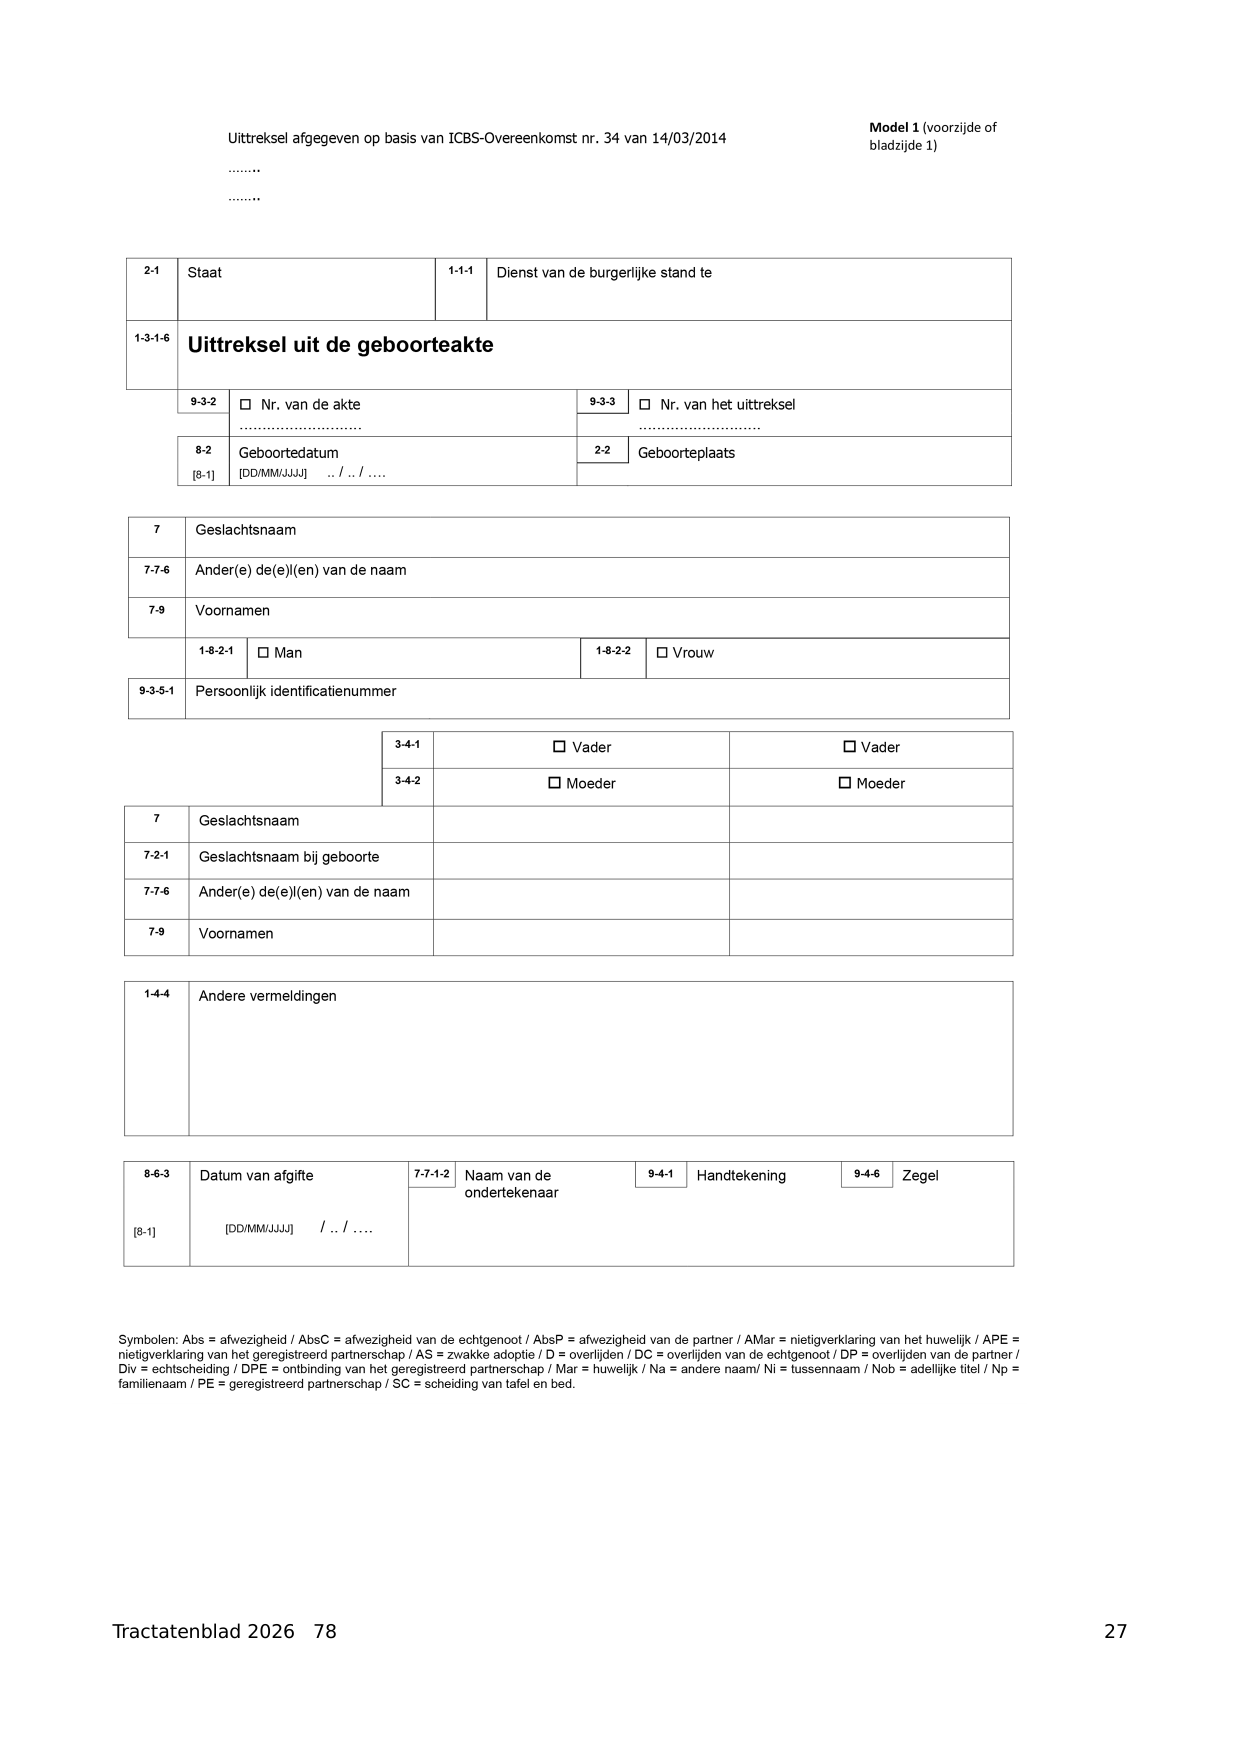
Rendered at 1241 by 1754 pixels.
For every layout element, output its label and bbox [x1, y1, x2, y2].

picture [112, 116, 1028, 1404]
